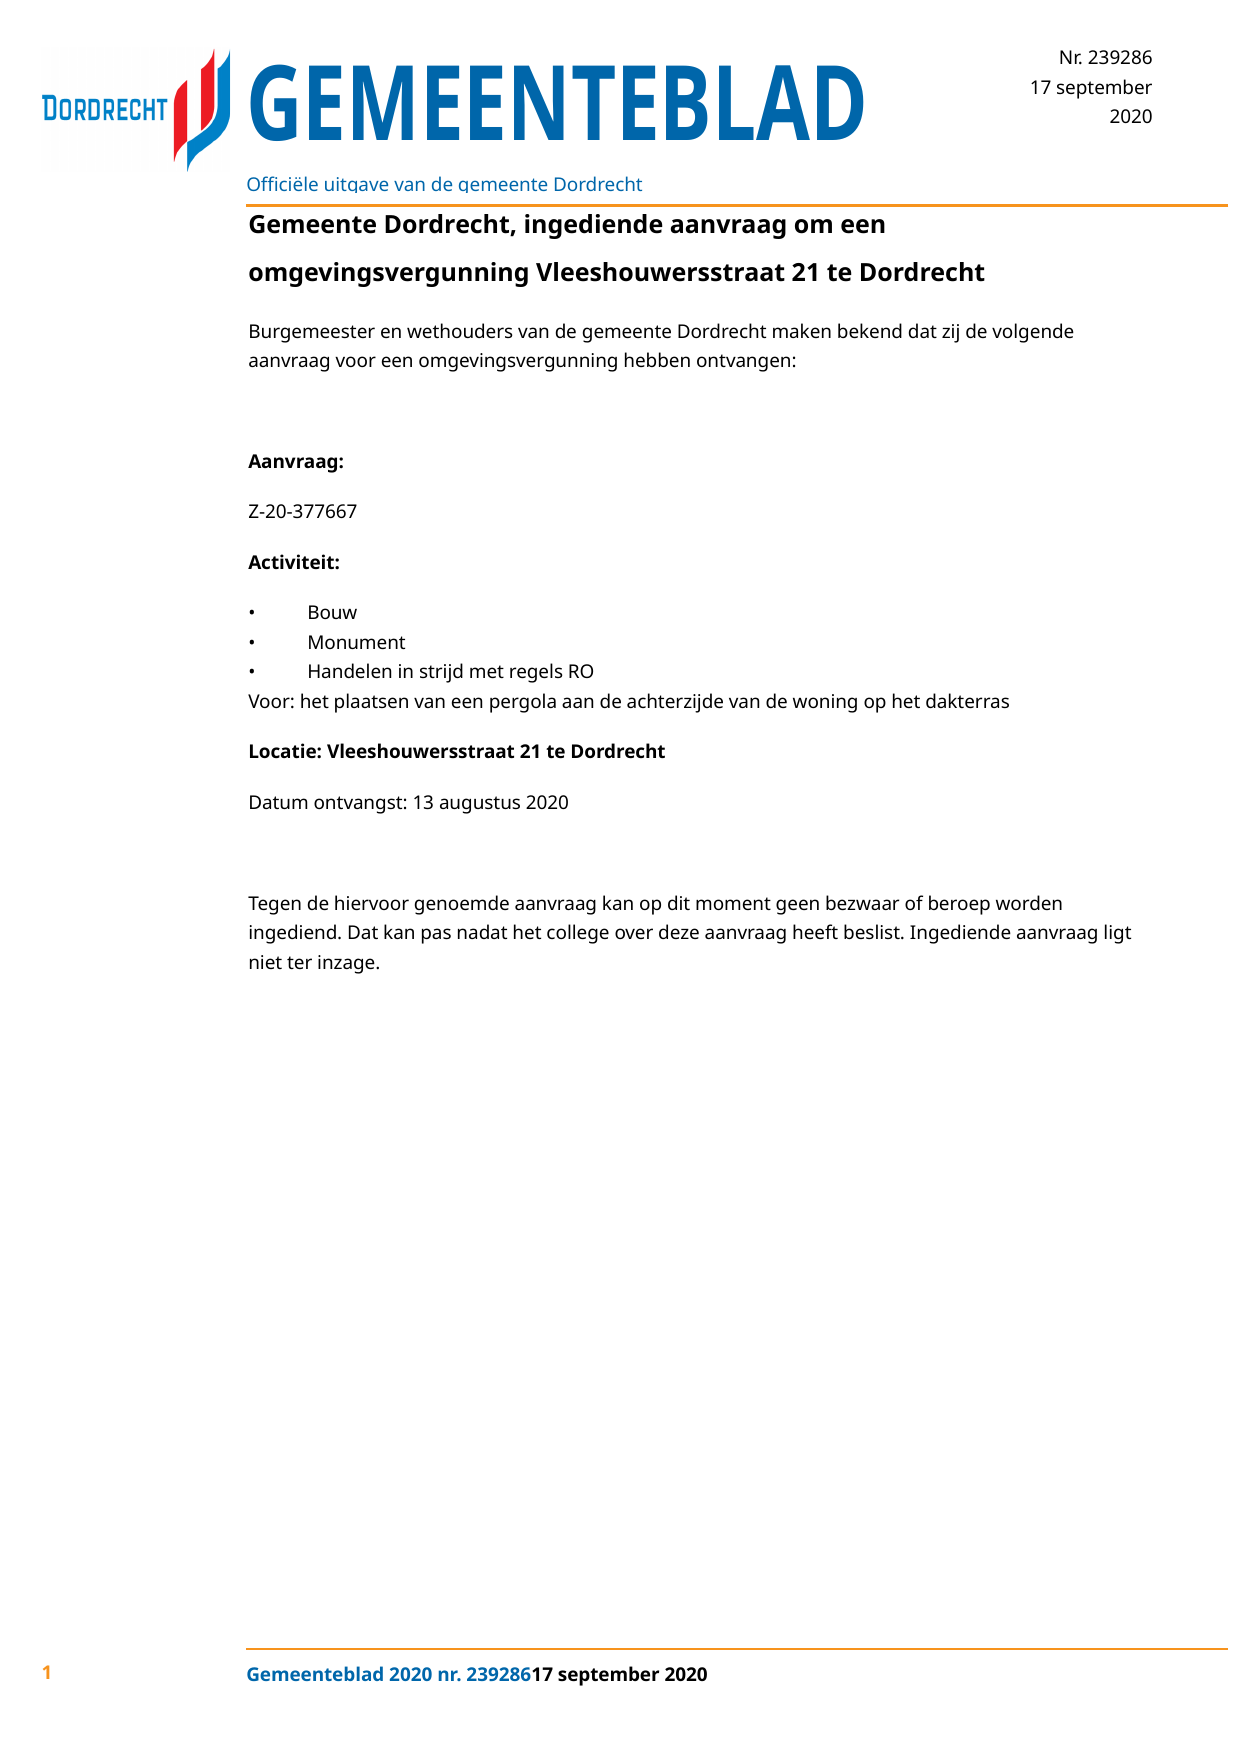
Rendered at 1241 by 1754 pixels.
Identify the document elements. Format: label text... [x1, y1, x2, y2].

text Z-20-377667 [248, 499, 1152, 524]
text Activiteit: [248, 549, 1152, 575]
text Gemeente Dordrecht, ingediende aanvraag om een omgevingsvergunning Vleeshouwersstraat 21 te Dordrecht [248, 207, 1152, 288]
text Tegen de hiervoor genoemde aanvraag kan op dit moment geen bezwaar of beroep worden ingediend. Dat kan pas nadat het college over deze aanvraag heeft beslist. Ingediende aanvraag ligt niet ter inzage. [248, 890, 1152, 975]
picture [41, 47, 231, 172]
text Aanvraag: [248, 448, 1152, 474]
list Monument [248, 629, 1152, 655]
text Datum ontvangst: 13 augustus 2020 [248, 789, 1152, 815]
text Locatie: Vleeshouwersstraat 21 te Dordrecht [248, 739, 1152, 764]
list Handelen in strijd met regels RO [248, 659, 1152, 684]
list Bouw [248, 599, 1152, 625]
text Burgemeester en wethouders van de gemeente Dordrecht maken bekend dat zij de volgende aanvraag voor een omgevingsvergunning hebben ontvangen: [248, 318, 1152, 373]
text Voor: het plaatsen van een pergola aan de achterzijde van de woning op het dakterras [248, 688, 1152, 714]
